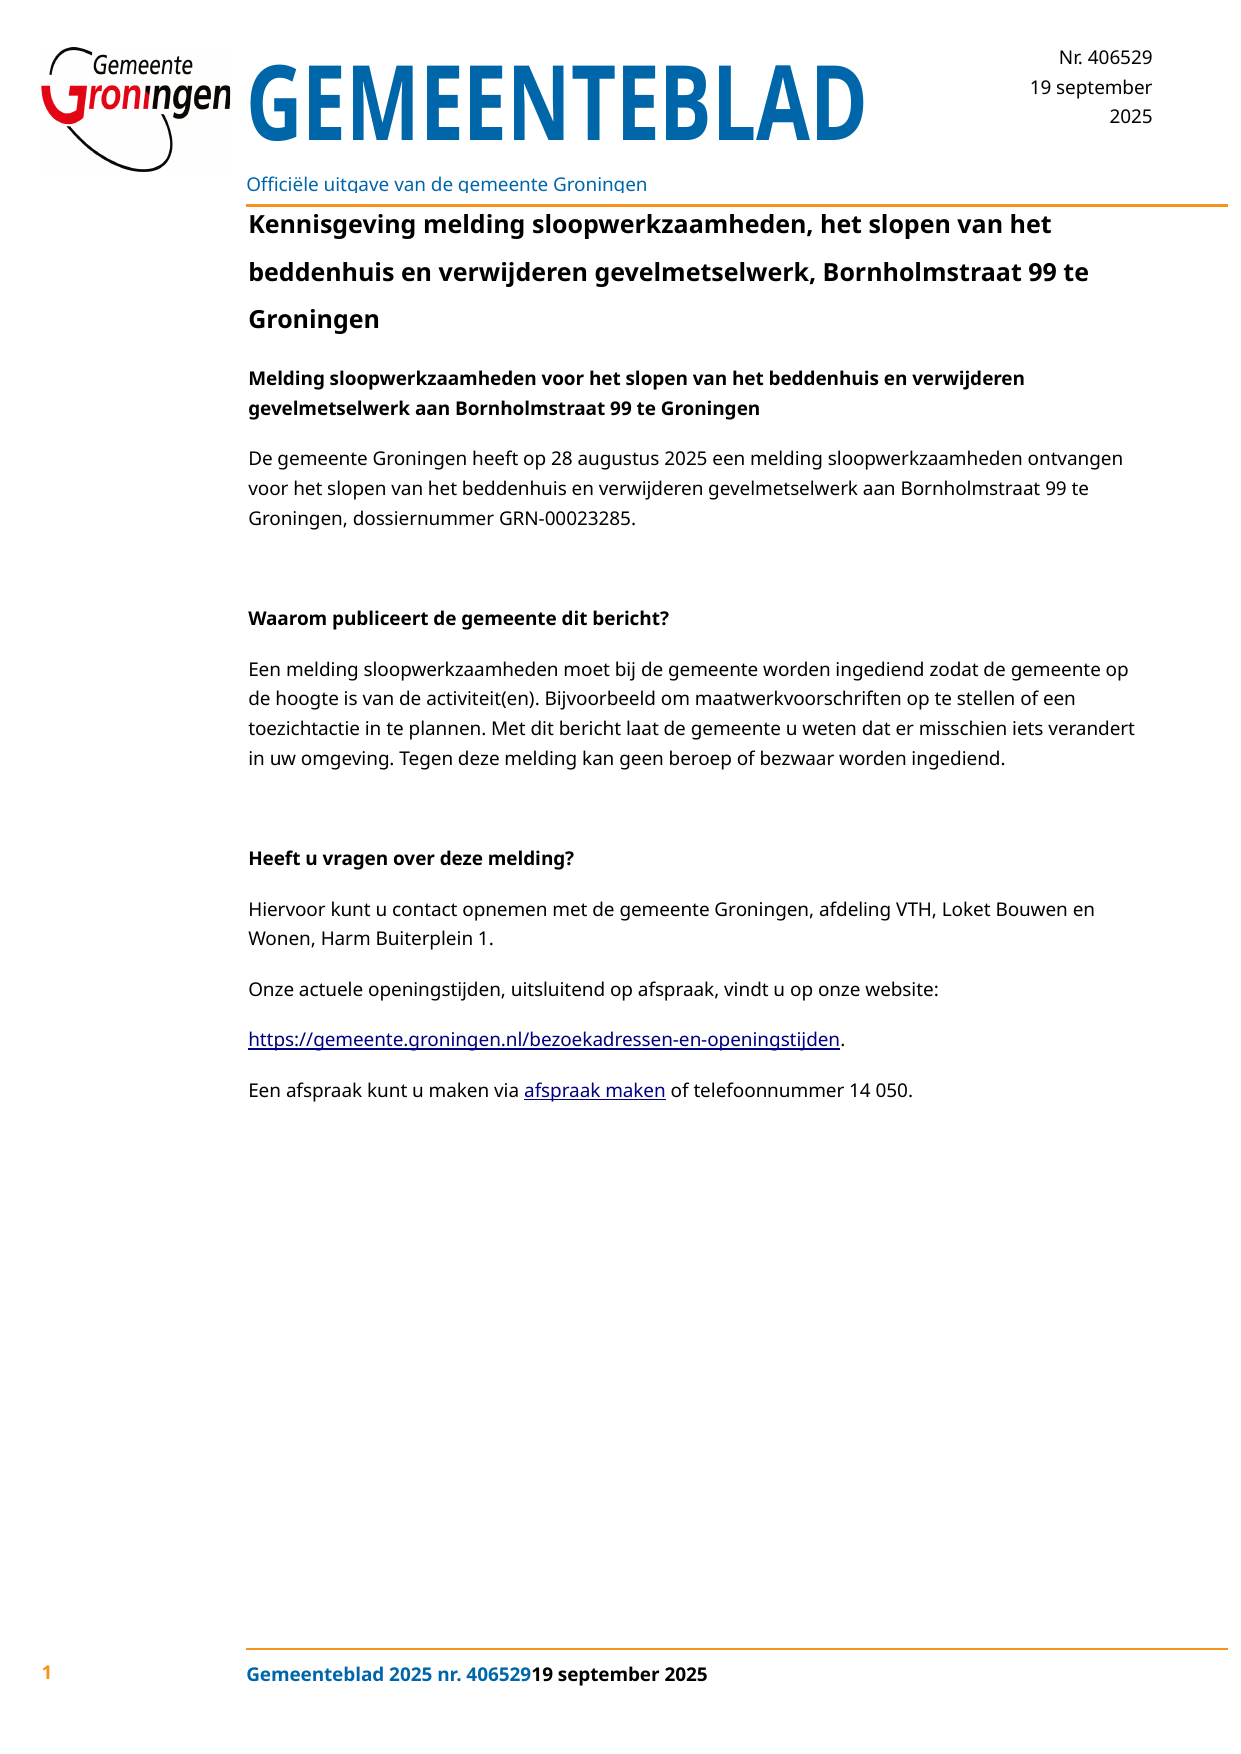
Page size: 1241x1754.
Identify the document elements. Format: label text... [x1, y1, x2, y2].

picture [41, 47, 231, 172]
text https://gemeente.groningen.nl/bezoekadressen-en-openingstijden. [248, 1026, 1152, 1052]
text Een afspraak kunt u maken via afspraak maken of telefoonnummer 14 050. [248, 1077, 1152, 1102]
text Heeft u vragen over deze melding? [248, 846, 1152, 871]
text Een melding sloopwerkzaamheden moet bij de gemeente worden ingediend zodat de gemeente op de hoogte is van de activiteit(en). Bijvoorbeeld om maatwerkvoorschriften op te stellen of een toezichtactie in te plannen. Met dit bericht laat de gemeente u weten dat er misschien iets verandert in uw omgeving. Tegen deze melding kan geen beroep of bezwaar worden ingediend. [248, 656, 1152, 770]
text Waarom publiceert de gemeente dit bericht? [248, 606, 1152, 631]
text De gemeente Groningen heeft op 28 augustus 2025 een melding sloopwerkzaamheden ontvangen voor het slopen van het beddenhuis en verwijderen gevelmetselwerk aan Bornholmstraat 99 te Groningen, dossiernummer GRN-00023285. [248, 446, 1152, 530]
text Melding sloopwerkzaamheden voor het slopen van het beddenhuis en verwijderen gevelmetselwerk aan Bornholmstraat 99 te Groningen [248, 366, 1152, 421]
text Hiervoor kunt u contact opnemen met de gemeente Groningen, afdeling VTH, Loket Bouwen en Wonen, Harm Buiterplein 1. [248, 896, 1152, 951]
text Onze actuele openingstijden, uitsluitend op afspraak, vindt u op onze website: [248, 976, 1152, 1002]
text Kennisgeving melding sloopwerkzaamheden, het slopen van het beddenhuis en verwijderen gevelmetselwerk, Bornholmstraat 99 te Groningen [248, 207, 1152, 336]
